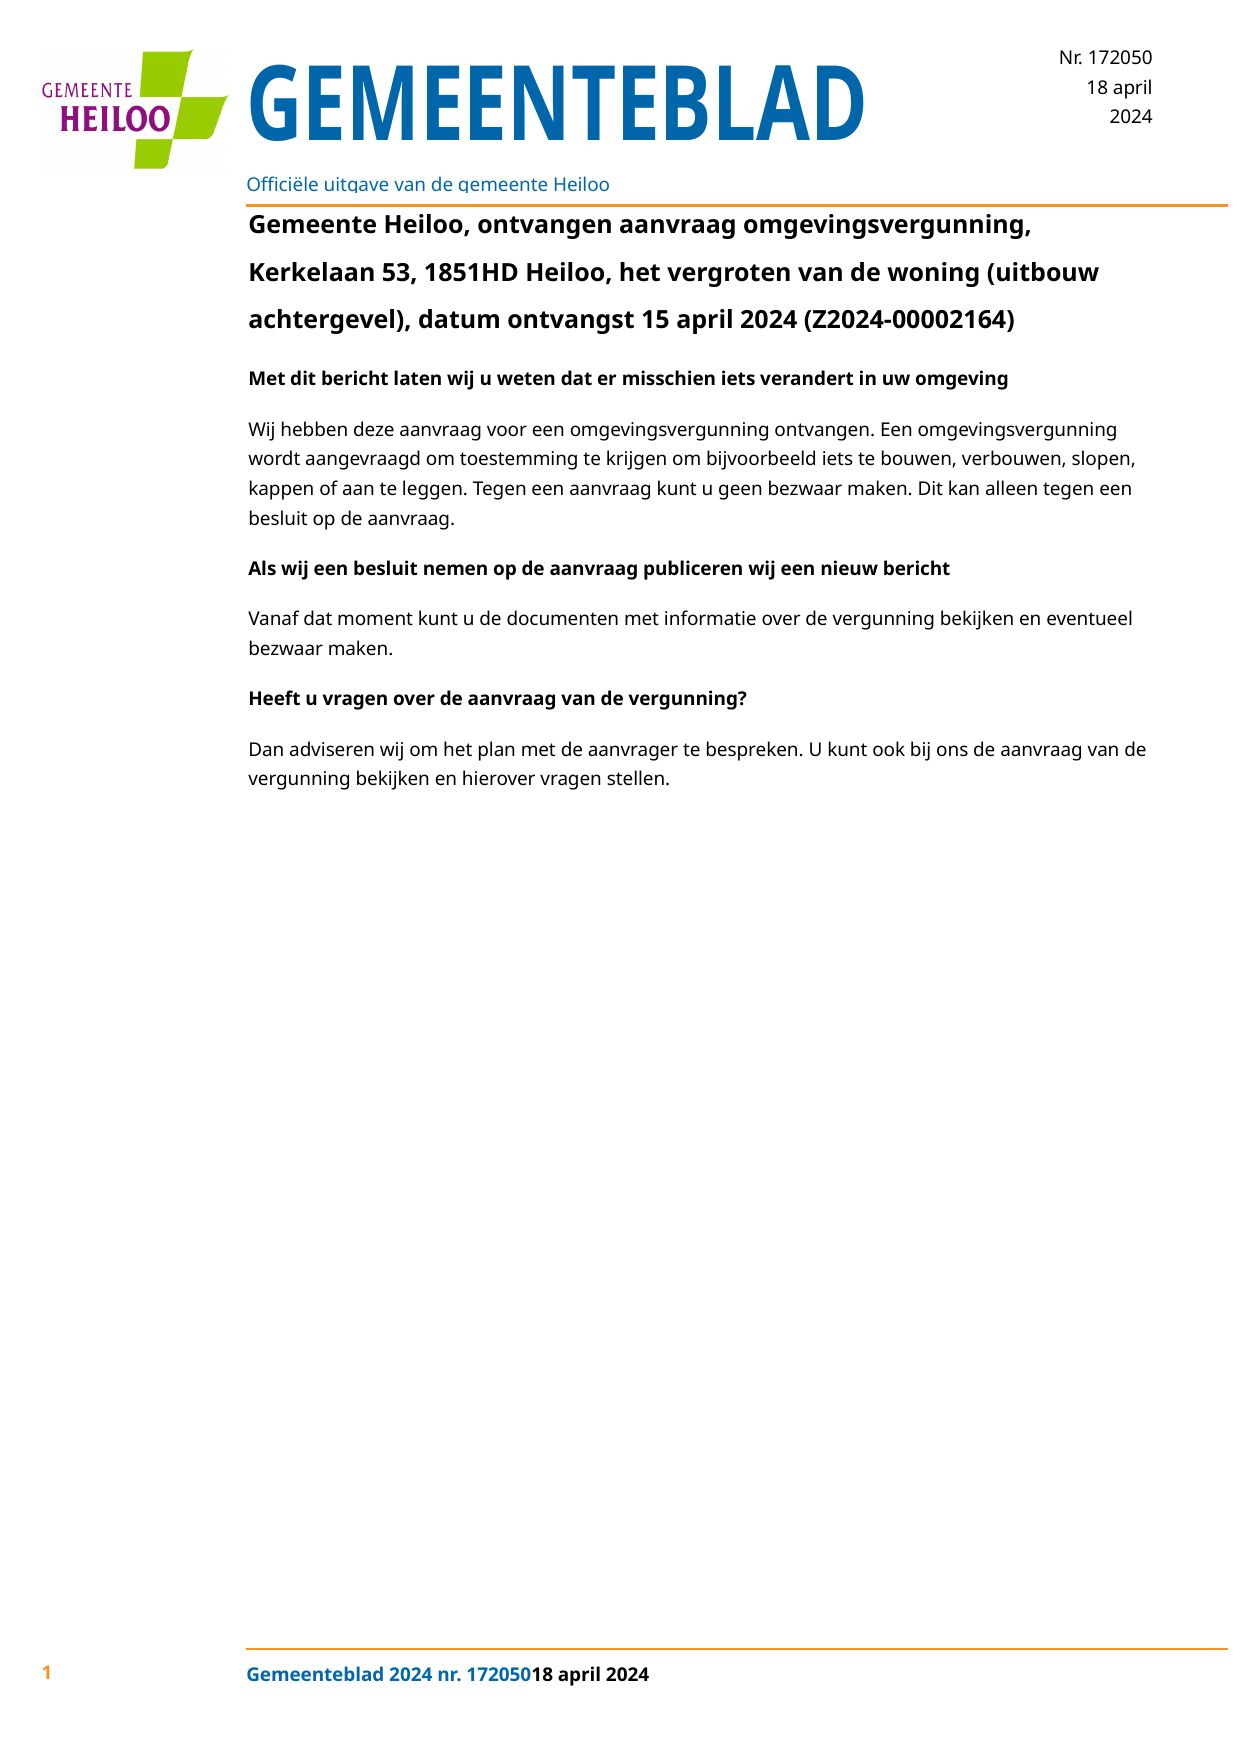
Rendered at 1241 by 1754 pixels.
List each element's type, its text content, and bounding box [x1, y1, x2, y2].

text Vanaf dat moment kunt u de documenten met informatie over de vergunning bekijken en eventueel bezwaar maken. [248, 606, 1152, 661]
text Als wij een besluit nemen op de aanvraag publiceren wij een nieuw bericht [248, 555, 1152, 581]
picture [41, 47, 231, 172]
text Heeft u vragen over de aanvraag van de vergunning? [248, 686, 1152, 711]
text Met dit bericht laten wij u weten dat er misschien iets verandert in uw omgeving [248, 366, 1152, 391]
text Wij hebben deze aanvraag voor een omgevingsvergunning ontvangen. Een omgevingsvergunning wordt aangevraagd om toestemming te krijgen om bijvoorbeeld iets te bouwen, verbouwen, slopen, kappen of aan te leggen. Tegen een aanvraag kunt u geen bezwaar maken. Dit kan alleen tegen een besluit op de aanvraag. [248, 416, 1152, 530]
text Gemeente Heiloo, ontvangen aanvraag omgevingsvergunning, Kerkelaan 53, 1851HD Heiloo, het vergroten van de woning (uitbouw achtergevel), datum ontvangst 15 april 2024 (Z2024-00002164) [248, 207, 1152, 336]
text Dan adviseren wij om het plan met de aanvrager te bespreken. U kunt ook bij ons de aanvraag van de vergunning bekijken en hierover vragen stellen. [248, 736, 1152, 791]
